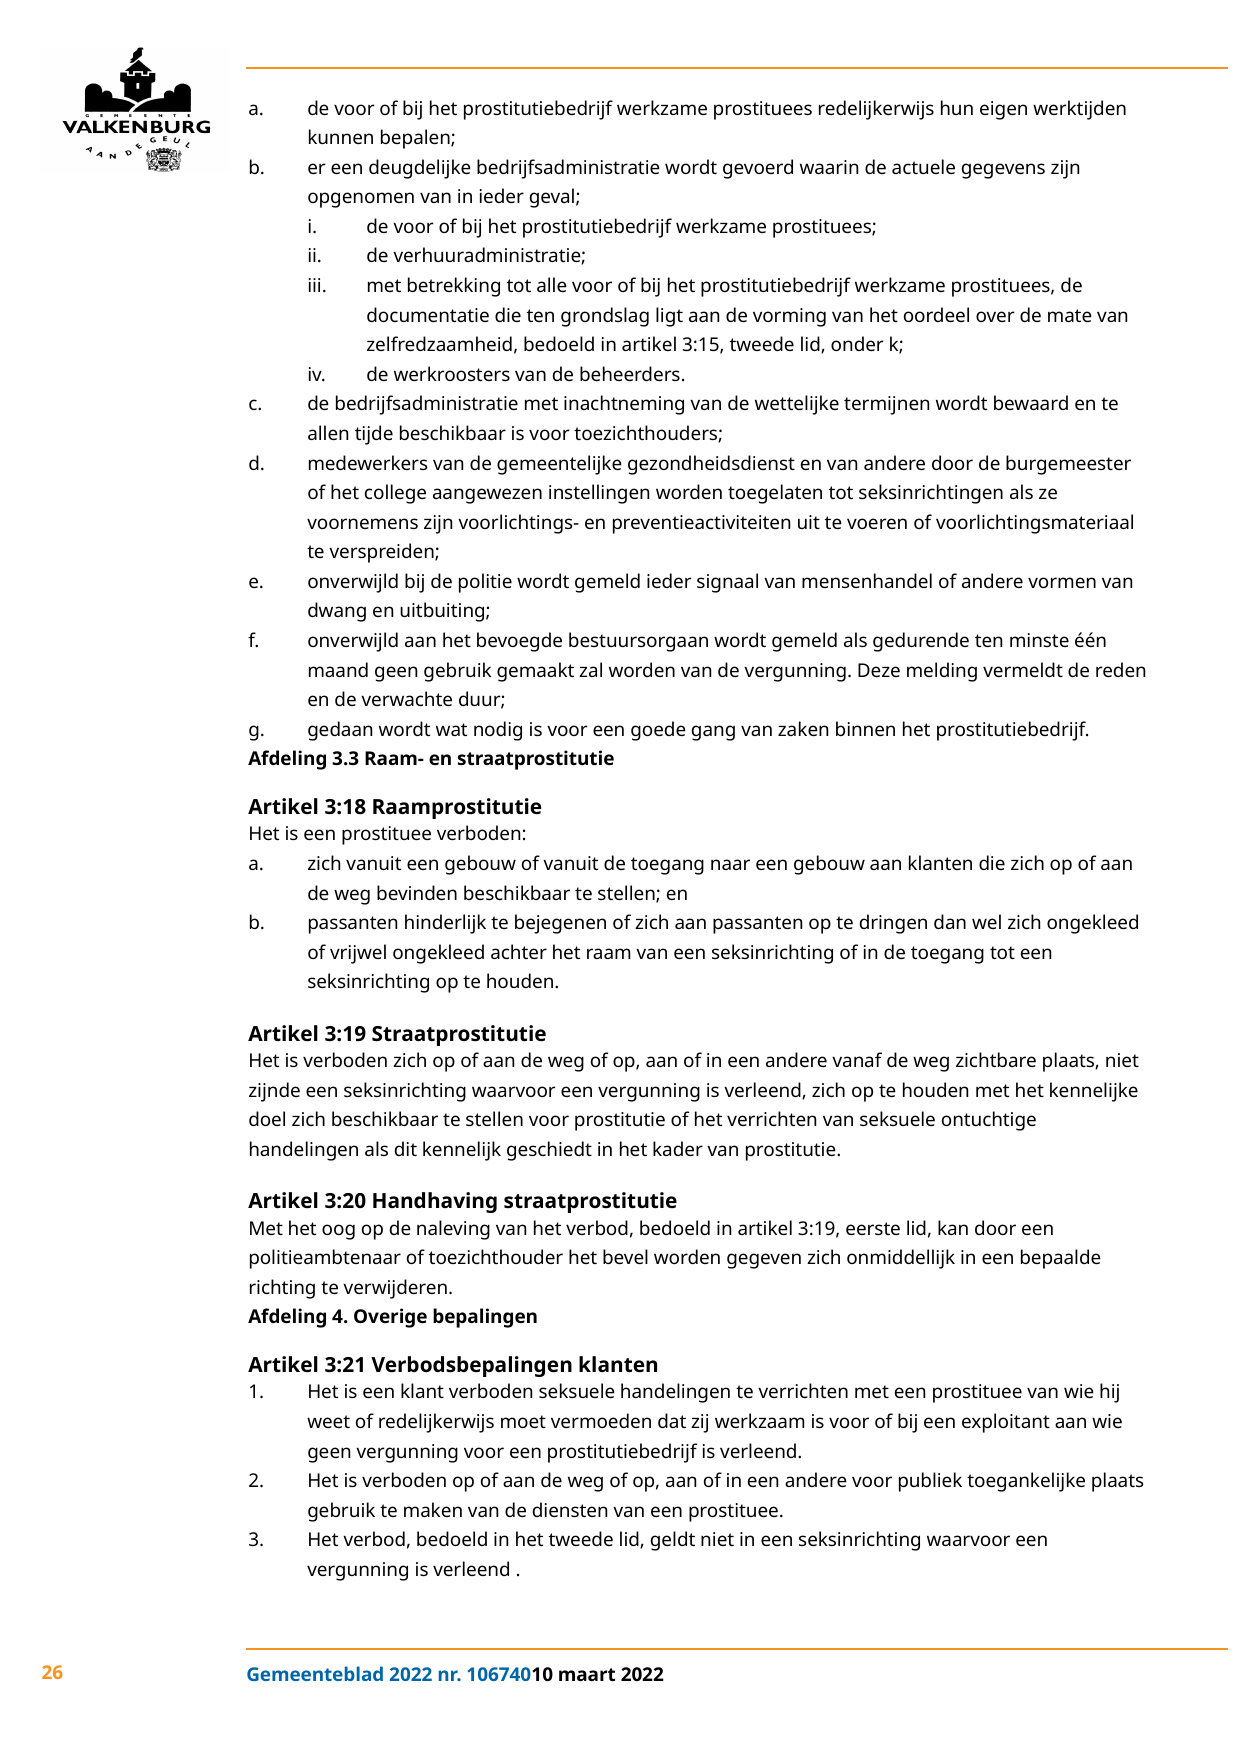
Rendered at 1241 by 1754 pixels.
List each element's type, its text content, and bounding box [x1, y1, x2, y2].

picture [41, 47, 231, 172]
text Artikel 3:18 Raamprostitutie [248, 792, 1152, 821]
text Artikel 3:19 Straatprostitutie [248, 1019, 1152, 1047]
list de voor of bij het prostitutiebedrijf werkzame prostituees redelijkerwijs hun eigen werktijden kunnen bepalen; [248, 95, 1152, 150]
list Het is verboden op of aan de weg of op, aan of in een andere voor publiek toegankelijke plaats gebruik te maken van de diensten van een prostituee. [248, 1467, 1152, 1523]
list met betrekking tot alle voor of bij het prostitutiebedrijf werkzame prostituees, de documentatie die ten grondslag ligt aan de vorming van het oordeel over de mate van zelfredzaamheid, bedoeld in artikel 3:15, tweede lid, onder k; [307, 272, 1152, 357]
list onverwijld bij de politie wordt gemeld ieder signaal van mensenhandel of andere vormen van dwang en uitbuiting; [248, 568, 1152, 623]
list gedaan wordt wat nodig is voor een goede gang van zaken binnen het prostitutiebedrijf. [248, 716, 1152, 742]
text Met het oog op de naleving van het verbod, bedoeld in artikel 3:19, eerste lid, kan door een politieambtenaar of toezichthouder het bevel worden gegeven zich onmiddellijk in een bepaalde richting te verwijderen. [248, 1215, 1152, 1300]
list de verhuuradministratie; [307, 243, 1152, 268]
list de voor of bij het prostitutiebedrijf werkzame prostituees; [307, 213, 1152, 239]
list zich vanuit een gebouw of vanuit de toegang naar een gebouw aan klanten die zich op of aan de weg bevinden beschikbaar te stellen; en [248, 850, 1152, 906]
list Het verbod, bedoeld in het tweede lid, geldt niet in een seksinrichting waarvoor een vergunning is verleend . [248, 1527, 1152, 1582]
list passanten hinderlijk te bejegenen of zich aan passanten op te dringen dan wel zich ongekleed of vrijwel ongekleed achter het raam van een seksinrichting of in de toegang tot een seksinrichting op te houden. [248, 909, 1152, 994]
text Artikel 3:20 Handhaving straatprostitutie [248, 1187, 1152, 1215]
text Artikel 3:21 Verbodsbepalingen klanten [248, 1350, 1152, 1379]
list Het is een klant verboden seksuele handelingen te verrichten met een prostituee van wie hij weet of redelijkerwijs moet vermoeden dat zij werkzaam is voor of bij een exploitant aan wie geen vergunning voor een prostitutiebedrijf is verleend. [248, 1379, 1152, 1464]
text Het is een prostituee verboden: [248, 821, 1152, 846]
text Afdeling 3.3 Raam- en straatprostitutie [248, 746, 1152, 771]
text Het is verboden zich op of aan de weg of op, aan of in een andere vanaf de weg zichtbare plaats, niet zijnde een seksinrichting waarvoor een vergunning is verleend, zich op te houden met het kennelijke doel zich beschikbaar te stellen voor prostitutie of het verrichten van seksuele ontuchtige handelingen als dit kennelijk geschiedt in het kader van prostitutie. [248, 1047, 1152, 1162]
list onverwijld aan het bevoegde bestuursorgaan wordt gemeld als gedurende ten minste één maand geen gebruik gemaakt zal worden van de vergunning. Deze melding vermeldt de reden en de verwachte duur; [248, 627, 1152, 712]
list de bedrijfsadministratie met inachtneming van de wettelijke termijnen wordt bewaard en te allen tijde beschikbaar is voor toezichthouders; [248, 391, 1152, 446]
list medewerkers van de gemeentelijke gezondheidsdienst en van andere door de burgemeester of het college aangewezen instellingen worden toegelaten tot seksinrichtingen als ze voornemens zijn voorlichtings- en preventieactiviteiten uit te voeren of voorlichtingsmateriaal te verspreiden; [248, 450, 1152, 564]
list er een deugdelijke bedrijfsadministratie wordt gevoerd waarin de actuele gegevens zijn opgenomen van in ieder geval; [248, 154, 1152, 209]
list de werkroosters van de beheerders. [307, 361, 1152, 387]
text Afdeling 4. Overige bepalingen [248, 1304, 1152, 1329]
